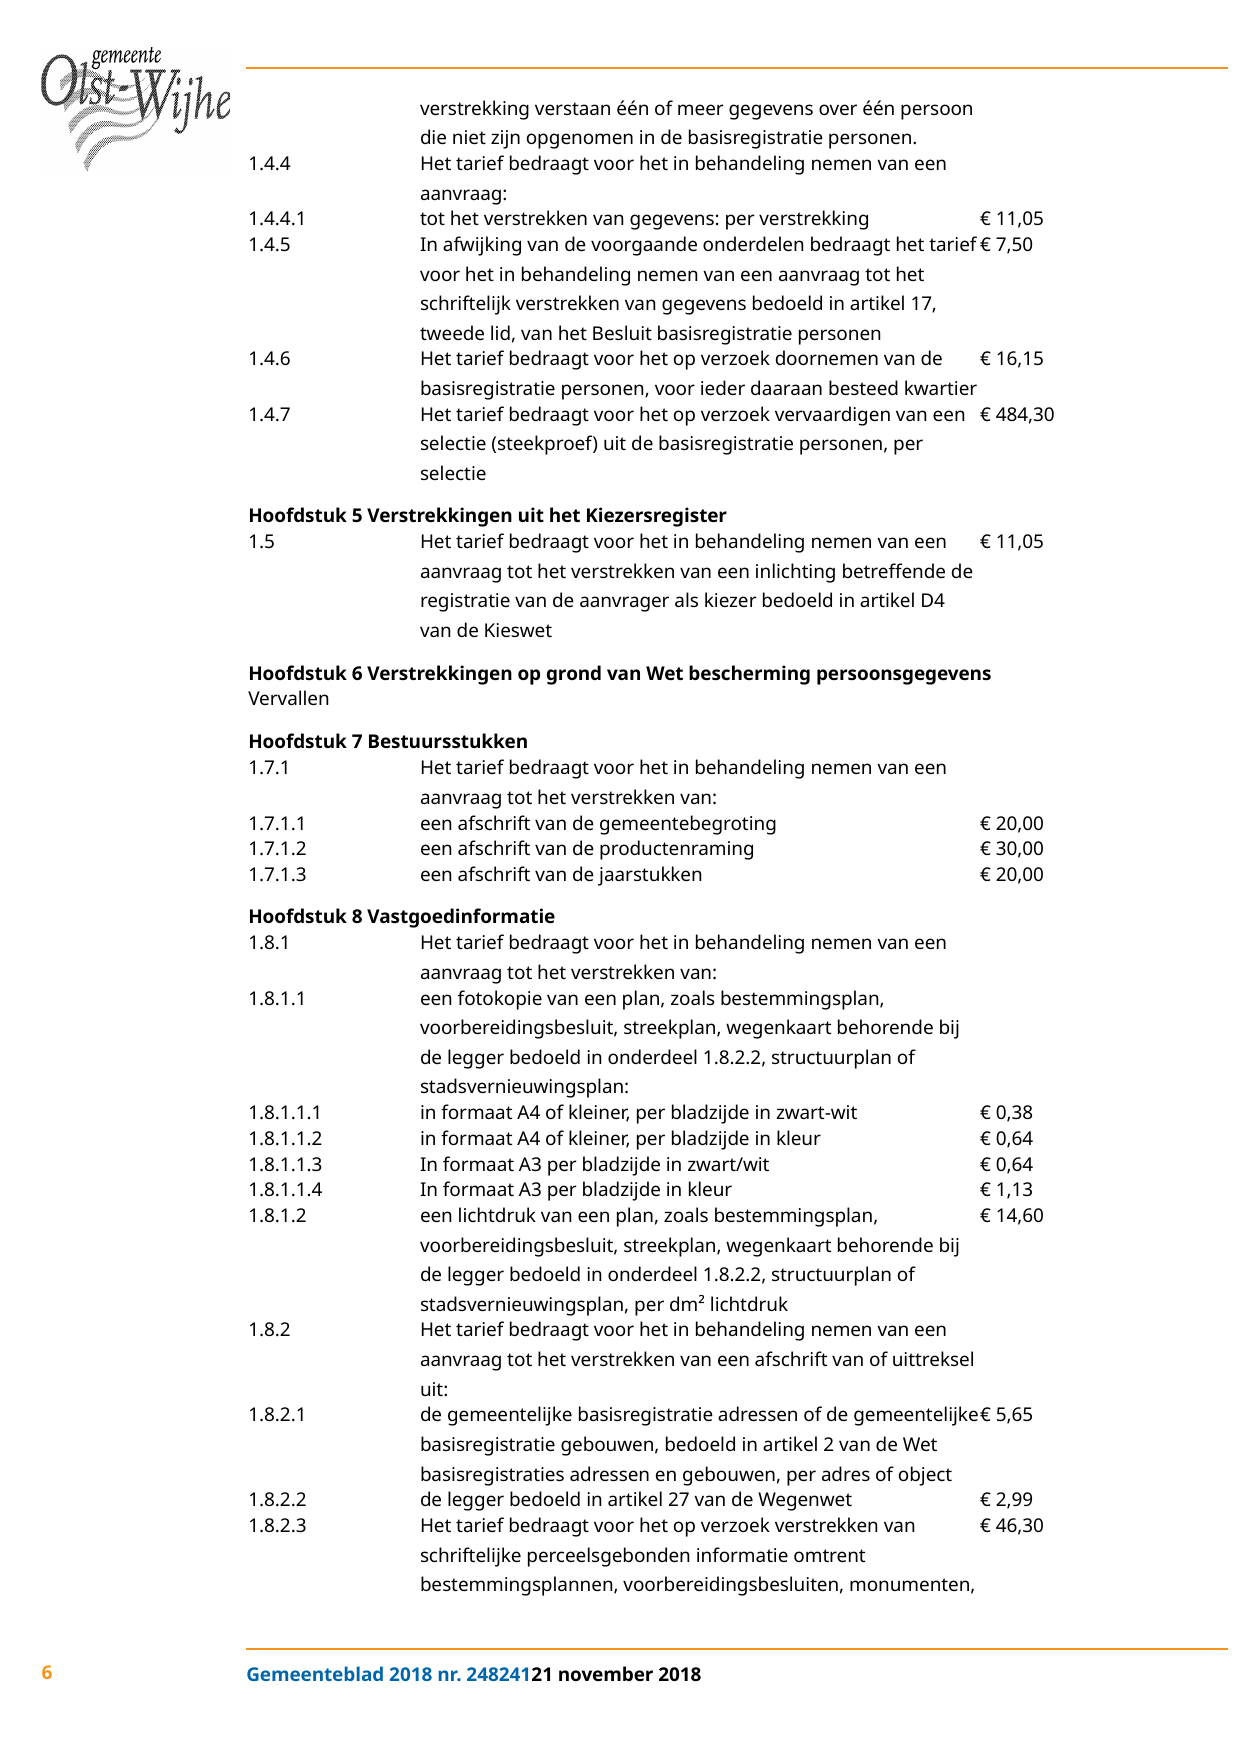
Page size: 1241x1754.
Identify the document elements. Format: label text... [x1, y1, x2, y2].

table_cell Het tarief bedraagt voor het op verzoek vervaardigen van een selectie (steekproef) uit de basisregistratie personen, per selectie [420, 401, 980, 486]
table_cell 1.8.1.1.1 [248, 1099, 420, 1125]
table_cell € 46,30 [980, 1512, 1152, 1597]
table_cell 1.8.1.1 [248, 985, 420, 1099]
table_cell 1.4.5 [248, 231, 420, 346]
table_cell € 1,13 [980, 1176, 1152, 1202]
table_cell 1.8.1.1.2 [248, 1125, 420, 1151]
table_header [980, 930, 1152, 985]
table_cell € 5,65 [980, 1402, 1152, 1486]
text Hoofdstuk 6 Verstrekkingen op grond van Wet bescherming persoonsgegevens [248, 660, 1152, 685]
table_cell [980, 1317, 1152, 1402]
table_cell € 7,50 [980, 231, 1152, 346]
table_cell [980, 95, 1152, 150]
table_cell 1.8.2.3 [248, 1512, 420, 1597]
table_cell 1.8.2.1 [248, 1402, 420, 1486]
table_header [980, 754, 1152, 810]
table_cell € 30,00 [980, 835, 1152, 861]
table_cell € 2,99 [980, 1486, 1152, 1512]
table_cell in formaat A4 of kleiner, per bladzijde in zwart-wit [420, 1099, 980, 1125]
table_cell verstrekking verstaan één of meer gegevens over één persoon die niet zijn opgenomen in de basisregistratie personen. [420, 95, 980, 150]
table_cell de gemeentelijke basisregistratie adressen of de gemeentelijke basisregistratie gebouwen, bedoeld in artikel 2 van de Wet basisregistraties adressen en gebouwen, per adres of object [420, 1402, 980, 1486]
table_cell [980, 985, 1152, 1099]
table_header € 11,05 [980, 529, 1152, 643]
table_cell een afschrift van de gemeentebegroting [420, 810, 980, 835]
table_cell tot het verstrekken van gegevens: per verstrekking [420, 205, 980, 231]
table_cell een fotokopie van een plan, zoals bestemmingsplan, voorbereidingsbesluit, streekplan, wegenkaart behorende bij de legger bedoeld in onderdeel 1.8.2.2, structuurplan of stadsvernieuwingsplan: [420, 985, 980, 1099]
table_cell 1.8.1.1.4 [248, 1176, 420, 1202]
table_cell € 20,00 [980, 810, 1152, 835]
table_cell Het tarief bedraagt voor het op verzoek doornemen van de basisregistratie personen, voor ieder daaraan besteed kwartier [420, 346, 980, 401]
text Hoofdstuk 7 Bestuursstukken [248, 728, 1152, 754]
table_cell € 11,05 [980, 205, 1152, 231]
table_cell 1.7.1.2 [248, 835, 420, 861]
table_cell een afschrift van de productenraming [420, 835, 980, 861]
table_header Het tarief bedraagt voor het in behandeling nemen van een aanvraag tot het verstrekken van een inlichting betreffende de registratie van de aanvrager als kiezer bedoeld in artikel D4 van de Kieswet [420, 529, 980, 643]
table_cell € 0,64 [980, 1125, 1152, 1151]
text Hoofdstuk 8 Vastgoedinformatie [248, 904, 1152, 929]
table_cell € 484,30 [980, 401, 1152, 486]
table_header 1.5 [248, 529, 420, 643]
table_cell € 0,64 [980, 1151, 1152, 1176]
table_cell 1.8.1.1.3 [248, 1151, 420, 1176]
table_header 1.7.1 [248, 754, 420, 810]
table_cell 1.4.4 [248, 150, 420, 205]
table_cell 1.8.2.2 [248, 1486, 420, 1512]
table_cell Het tarief bedraagt voor het op verzoek verstrekken van schriftelijke perceelsgebonden informatie omtrent bestemmingsplannen, voorbereidingsbesluiten, monumenten, [420, 1512, 980, 1597]
table_cell [248, 95, 420, 150]
table_header Het tarief bedraagt voor het in behandeling nemen van een aanvraag tot het verstrekken van: [420, 754, 980, 810]
table_cell een lichtdruk van een plan, zoals bestemmingsplan, voorbereidingsbesluit, streekplan, wegenkaart behorende bij de legger bedoeld in onderdeel 1.8.2.2, structuurplan of stadsvernieuwingsplan, per dm² lichtdruk [420, 1202, 980, 1317]
table_cell € 0,38 [980, 1099, 1152, 1125]
table_cell 1.8.2 [248, 1317, 420, 1402]
table_cell € 20,00 [980, 861, 1152, 887]
table_cell € 14,60 [980, 1202, 1152, 1317]
table_cell € 16,15 [980, 346, 1152, 401]
table_cell 1.4.6 [248, 346, 420, 401]
table_cell 1.4.4.1 [248, 205, 420, 231]
table_header 1.8.1 [248, 930, 420, 985]
table_cell 1.8.1.2 [248, 1202, 420, 1317]
table_cell de legger bedoeld in artikel 27 van de Wegenwet [420, 1486, 980, 1512]
table_cell [980, 150, 1152, 205]
text Hoofdstuk 5 Verstrekkingen uit het Kiezersregister [248, 503, 1152, 528]
table_cell in formaat A4 of kleiner, per bladzijde in kleur [420, 1125, 980, 1151]
table_cell 1.4.7 [248, 401, 420, 486]
text Vervallen [248, 685, 1152, 711]
table_cell 1.7.1.1 [248, 810, 420, 835]
table_cell In formaat A3 per bladzijde in kleur [420, 1176, 980, 1202]
table_cell 1.7.1.3 [248, 861, 420, 887]
picture [41, 47, 231, 172]
table_header Het tarief bedraagt voor het in behandeling nemen van een aanvraag tot het verstrekken van: [420, 930, 980, 985]
table_cell een afschrift van de jaarstukken [420, 861, 980, 887]
table_cell In formaat A3 per bladzijde in zwart/wit [420, 1151, 980, 1176]
table_cell In afwijking van de voorgaande onderdelen bedraagt het tarief voor het in behandeling nemen van een aanvraag tot het schriftelijk verstrekken van gegevens bedoeld in artikel 17, tweede lid, van het Besluit basisregistratie personen [420, 231, 980, 346]
table_cell Het tarief bedraagt voor het in behandeling nemen van een aanvraag: [420, 150, 980, 205]
table_cell Het tarief bedraagt voor het in behandeling nemen van een aanvraag tot het verstrekken van een afschrift van of uittreksel uit: [420, 1317, 980, 1402]
